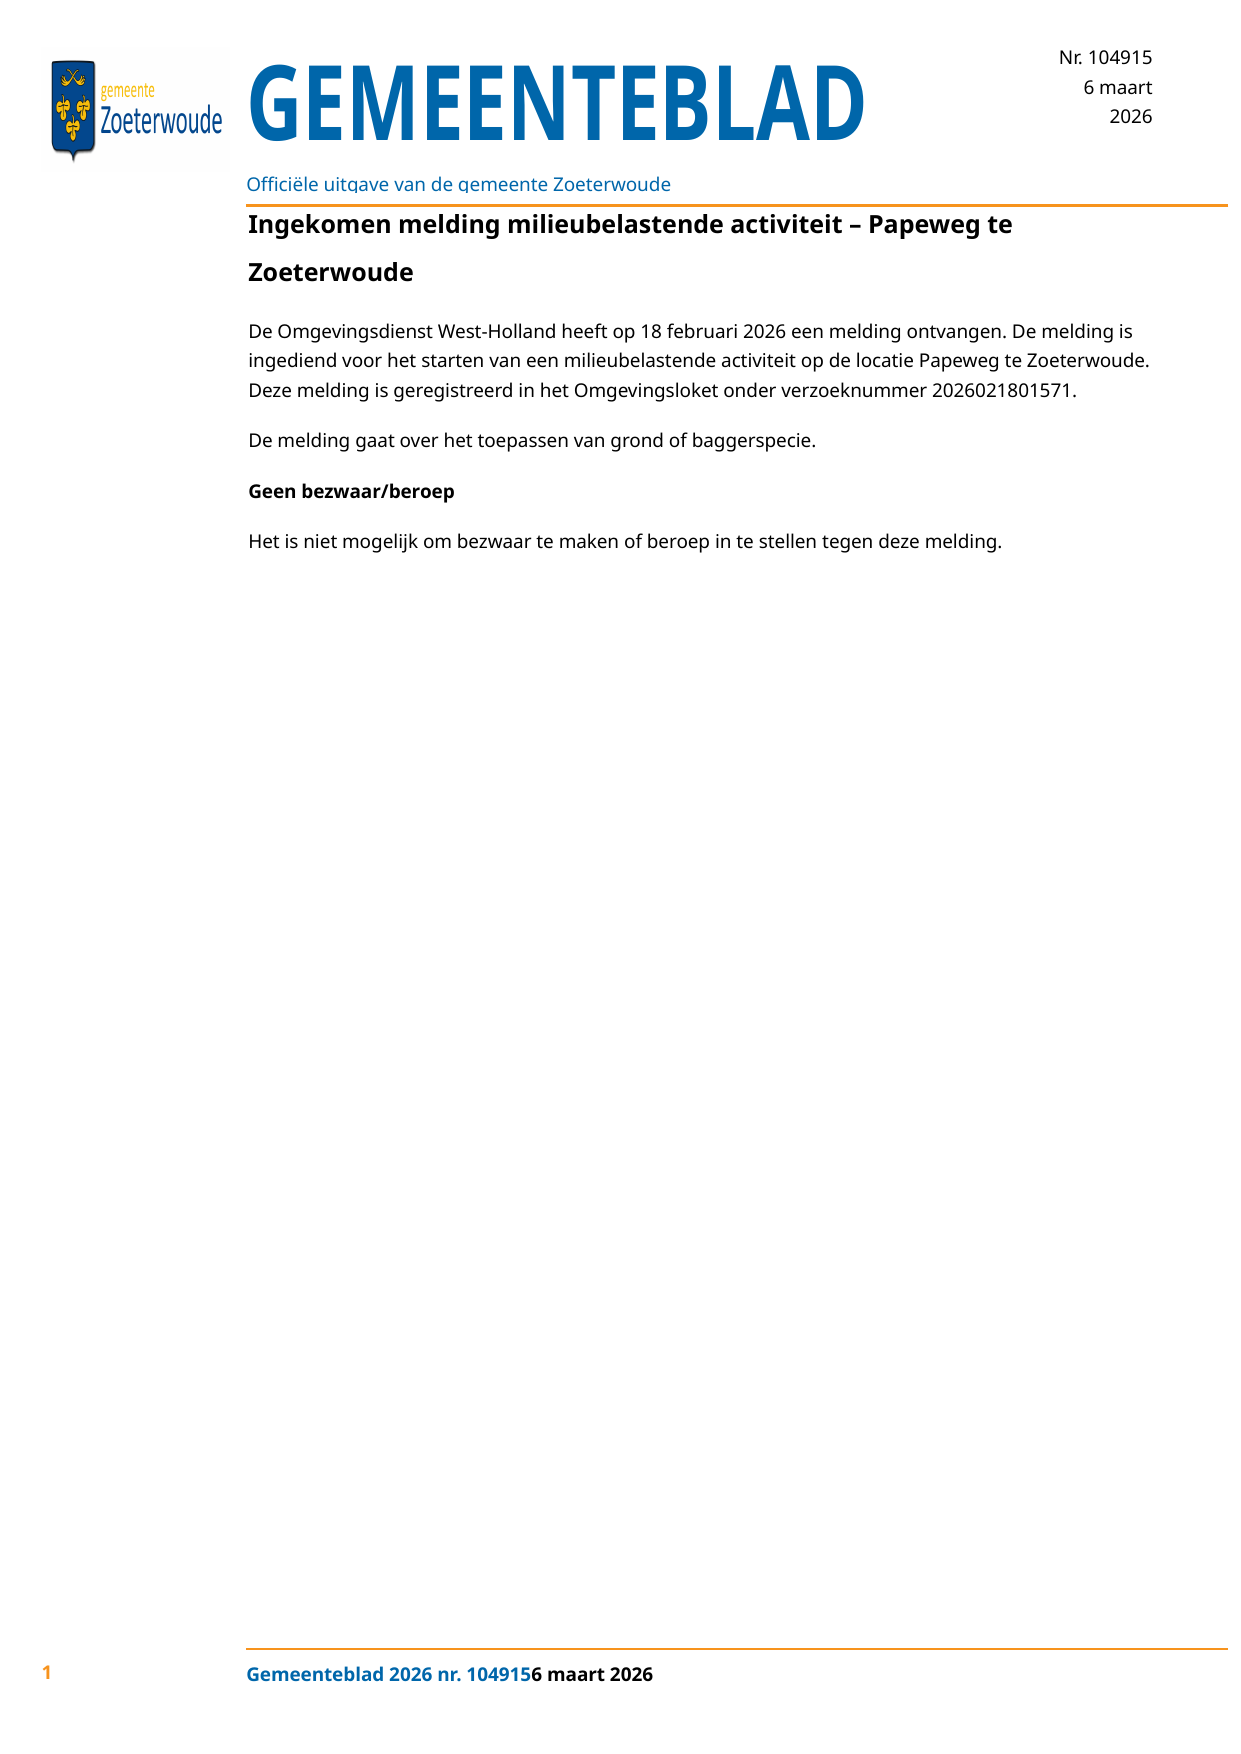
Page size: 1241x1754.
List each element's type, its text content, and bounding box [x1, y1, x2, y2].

text De Omgevingsdienst West-Holland heeft op 18 februari 2026 een melding ontvangen. De melding is ingediend voor het starten van een milieubelastende activiteit op de locatie Papeweg te Zoeterwoude. Deze melding is geregistreerd in het Omgevingsloket onder verzoeknummer 2026021801571. [248, 318, 1152, 403]
picture [41, 47, 231, 172]
text De melding gaat over het toepassen van grond of baggerspecie. [248, 427, 1152, 453]
text Het is niet mogelijk om bezwaar te maken of beroep in te stellen tegen deze melding. [248, 528, 1152, 554]
text Geen bezwaar/beroep [248, 478, 1152, 504]
text Ingekomen melding milieubelastende activiteit – Papeweg te Zoeterwoude [248, 207, 1152, 288]
